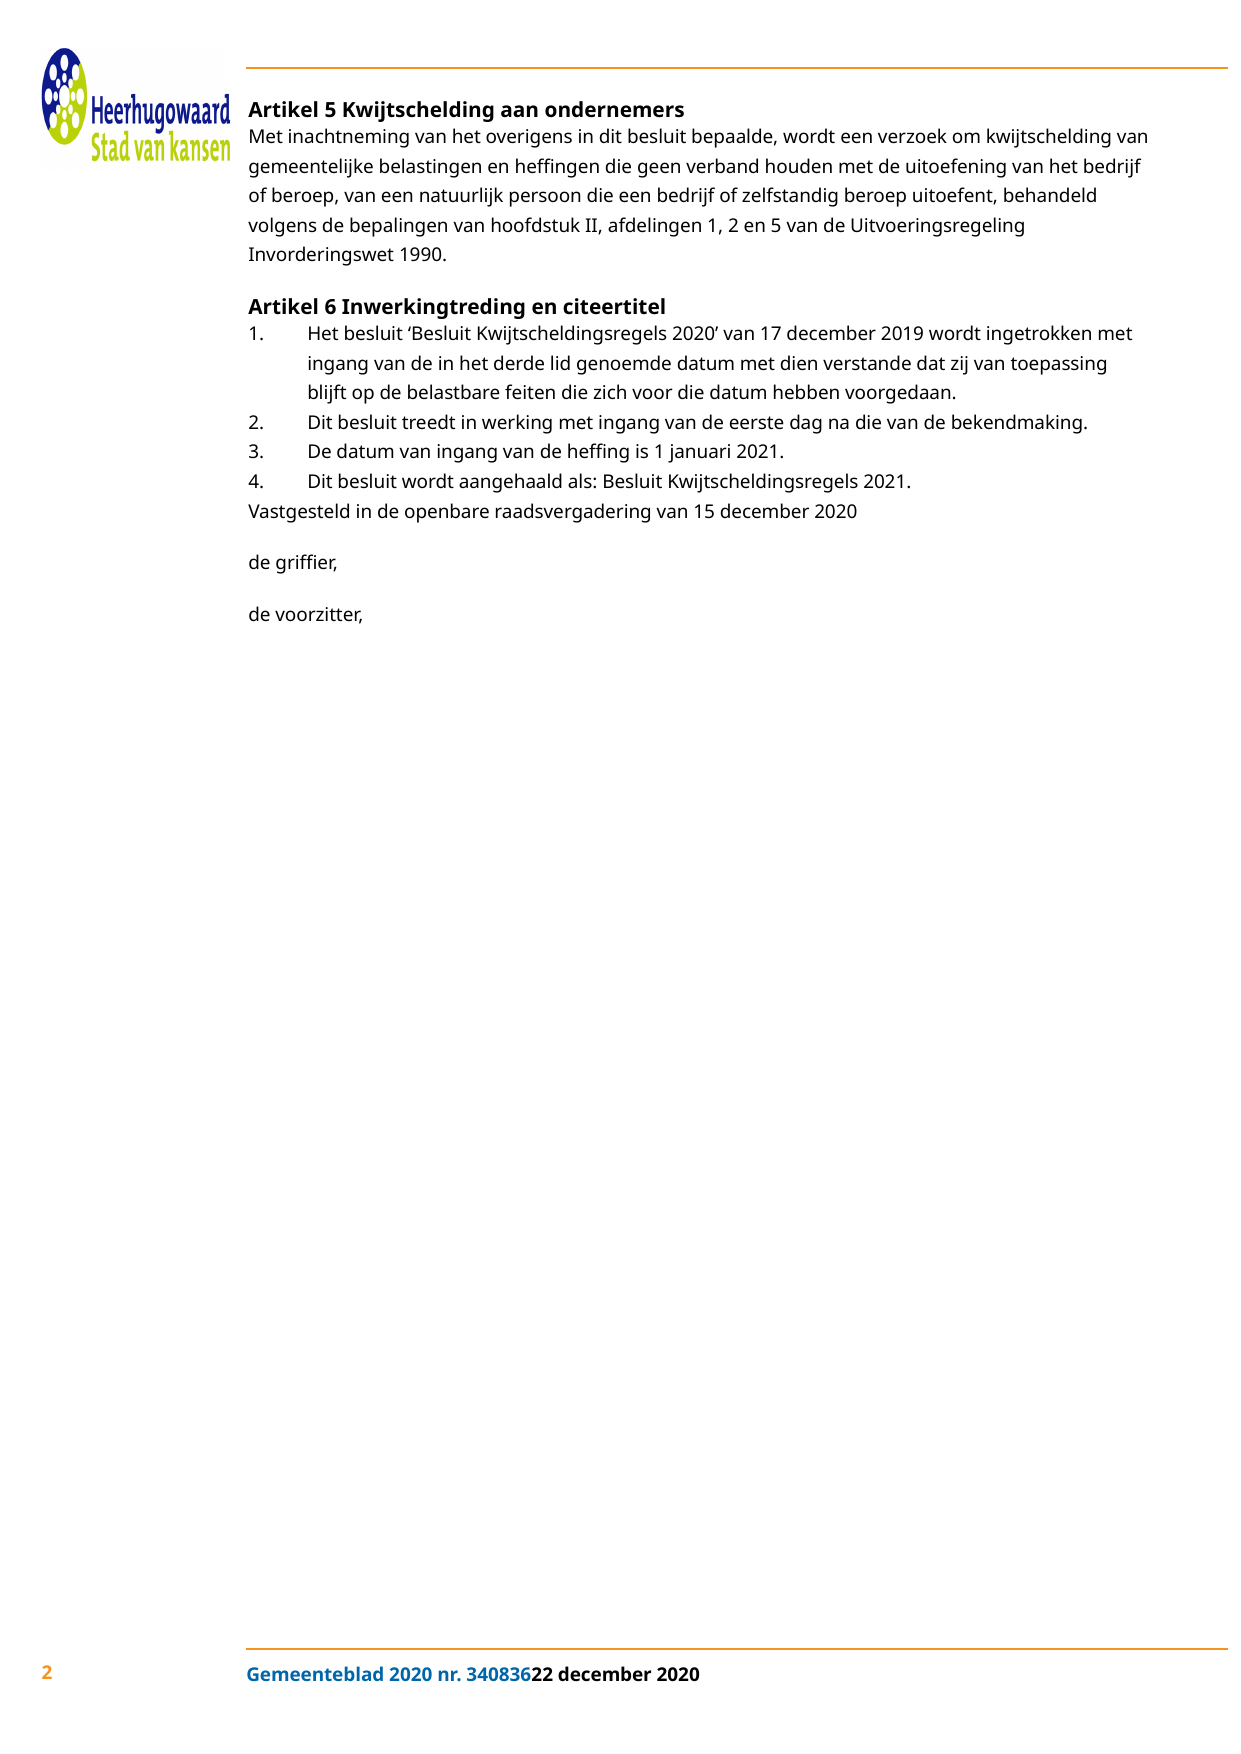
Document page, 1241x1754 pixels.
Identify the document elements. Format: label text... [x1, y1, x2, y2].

picture [41, 47, 231, 172]
text Met inachtneming van het overigens in dit besluit bepaalde, wordt een verzoek om kwijtschelding van gemeentelijke belastingen en heffingen die geen verband houden met de uitoefening van het bedrijf of beroep, van een natuurlijk persoon die een bedrijf of zelfstandig beroep uitoefent, behandeld volgens de bepalingen van hoofdstuk II, afdelingen 1, 2 en 5 van de Uitvoeringsregeling Invorderingswet 1990. [248, 123, 1152, 267]
list Dit besluit treedt in werking met ingang van de eerste dag na die van de bekendmaking. [248, 409, 1152, 435]
list De datum van ingang van de heffing is 1 januari 2021. [248, 439, 1152, 464]
text Artikel 5 Kwijtschelding aan ondernemers [248, 95, 1152, 123]
list Dit besluit wordt aangehaald als: Besluit Kwijtscheldingsregels 2021. [248, 468, 1152, 494]
text Artikel 6 Inwerkingtreding en citeertitel [248, 292, 1152, 320]
text Vastgesteld in de openbare raadsvergadering van 15 december 2020 [248, 498, 1152, 524]
text de voorzitter, [248, 601, 1152, 627]
text de griffier, [248, 549, 1152, 575]
list Het besluit ‘Besluit Kwijtscheldingsregels 2020’ van 17 december 2019 wordt ingetrokken met ingang van de in het derde lid genoemde datum met dien verstande dat zij van toepassing blijft op de belastbare feiten die zich voor die datum hebben voorgedaan. [248, 320, 1152, 405]
